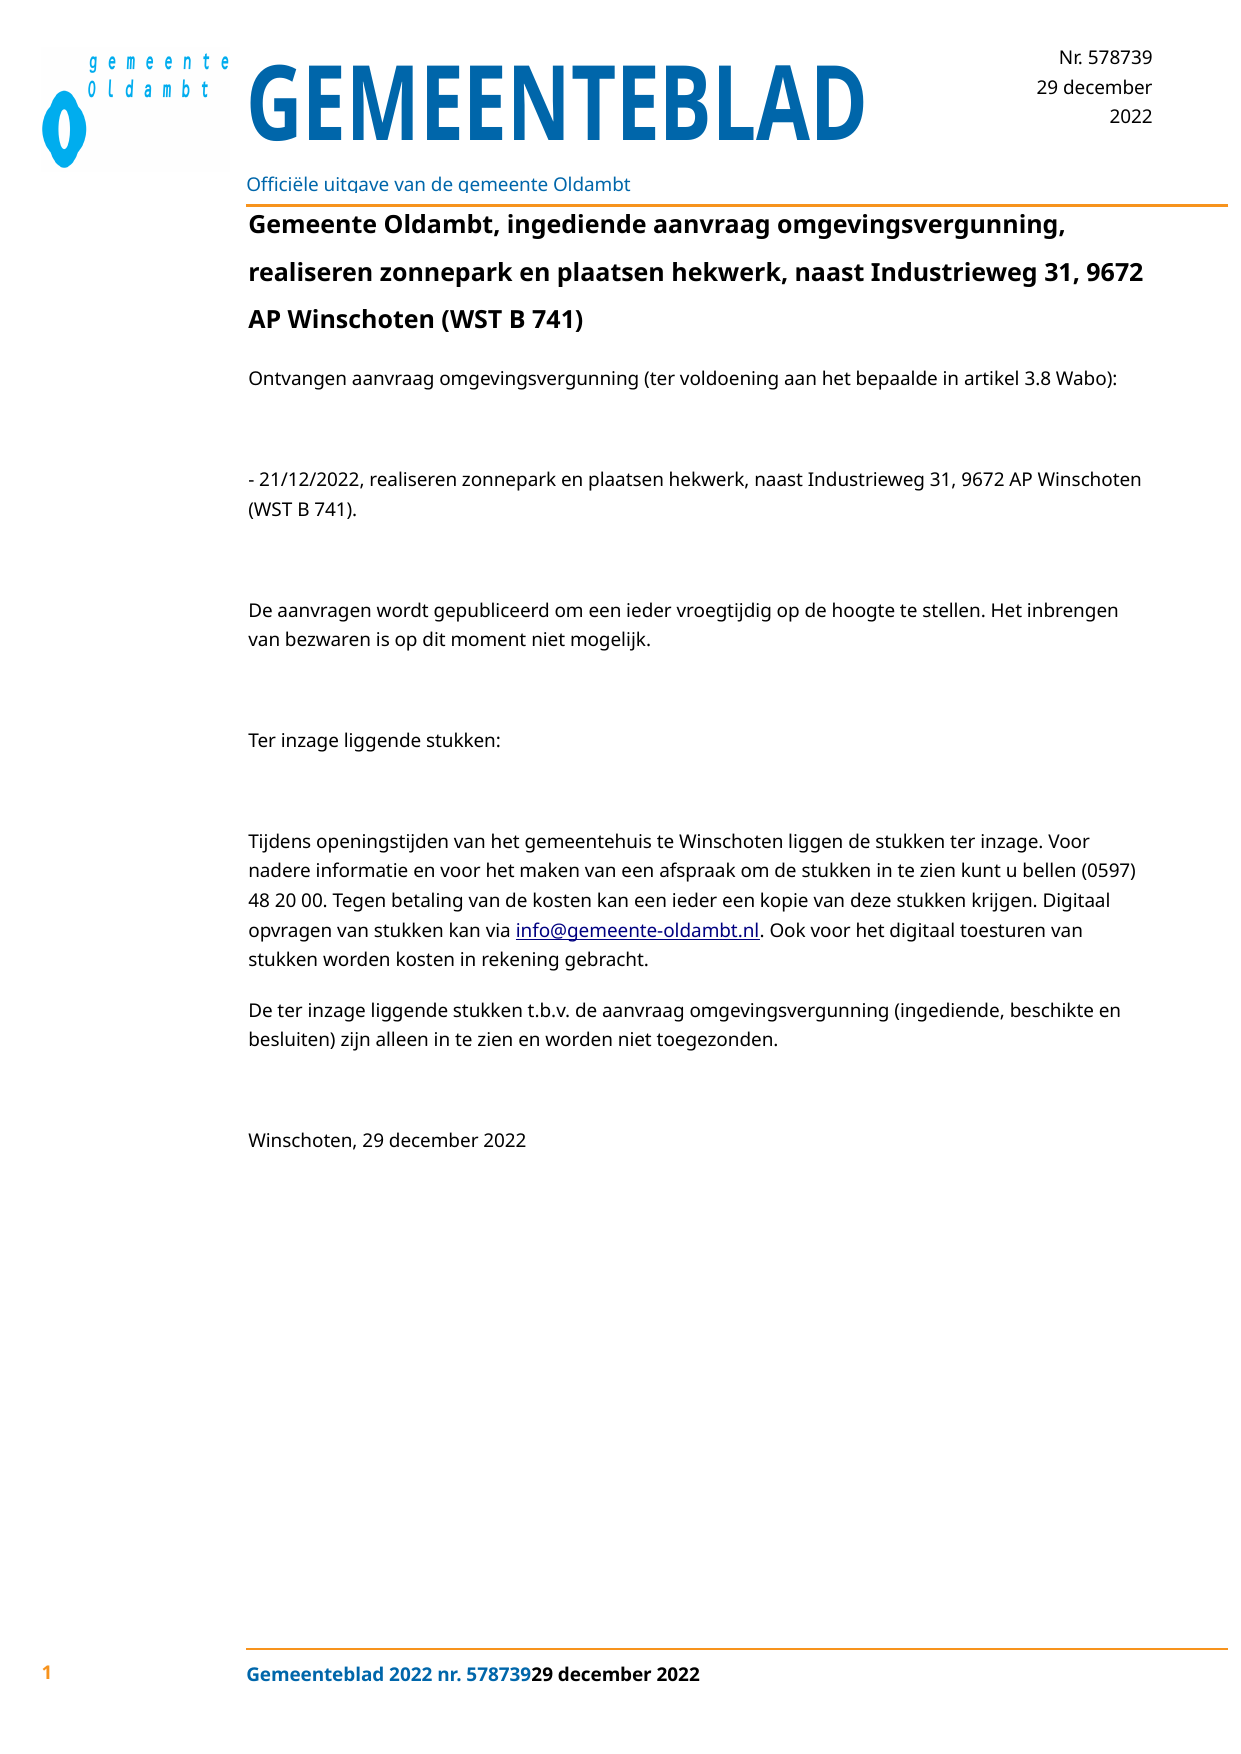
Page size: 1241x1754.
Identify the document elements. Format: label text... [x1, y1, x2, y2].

picture [41, 47, 231, 172]
text Winschoten, 29 december 2022 [248, 1127, 1152, 1153]
text Gemeente Oldambt, ingediende aanvraag omgevingsvergunning, realiseren zonnepark en plaatsen hekwerk, naast Industrieweg 31, 9672 AP Winschoten (WST B 741) [248, 207, 1152, 336]
text Ontvangen aanvraag omgevingsvergunning (ter voldoening aan het bepaalde in artikel 3.8 Wabo): [248, 366, 1152, 391]
text Tijdens openingstijden van het gemeentehuis te Winschoten liggen de stukken ter inzage. Voor nadere informatie en voor het maken van een afspraak om de stukken in te zien kunt u bellen (0597) 48 20 00. Tegen betaling van de kosten kan een ieder een kopie van deze stukken krijgen. Digitaal opvragen van stukken kan via info@gemeente-oldambt.nl. Ook voor het digitaal toesturen van stukken worden kosten in rekening gebracht. [248, 828, 1152, 972]
text De aanvragen wordt gepubliceerd om een ieder vroegtijdig op de hoogte te stellen. Het inbrengen van bezwaren is op dit moment niet mogelijk. [248, 597, 1152, 652]
text De ter inzage liggende stukken t.b.v. de aanvraag omgevingsvergunning (ingediende, beschikte en besluiten) zijn alleen in te zien en worden niet toegezonden. [248, 997, 1152, 1052]
text - 21/12/2022, realiseren zonnepark en plaatsen hekwerk, naast Industrieweg 31, 9672 AP Winschoten (WST B 741). [248, 466, 1152, 522]
text Ter inzage liggende stukken: [248, 727, 1152, 753]
